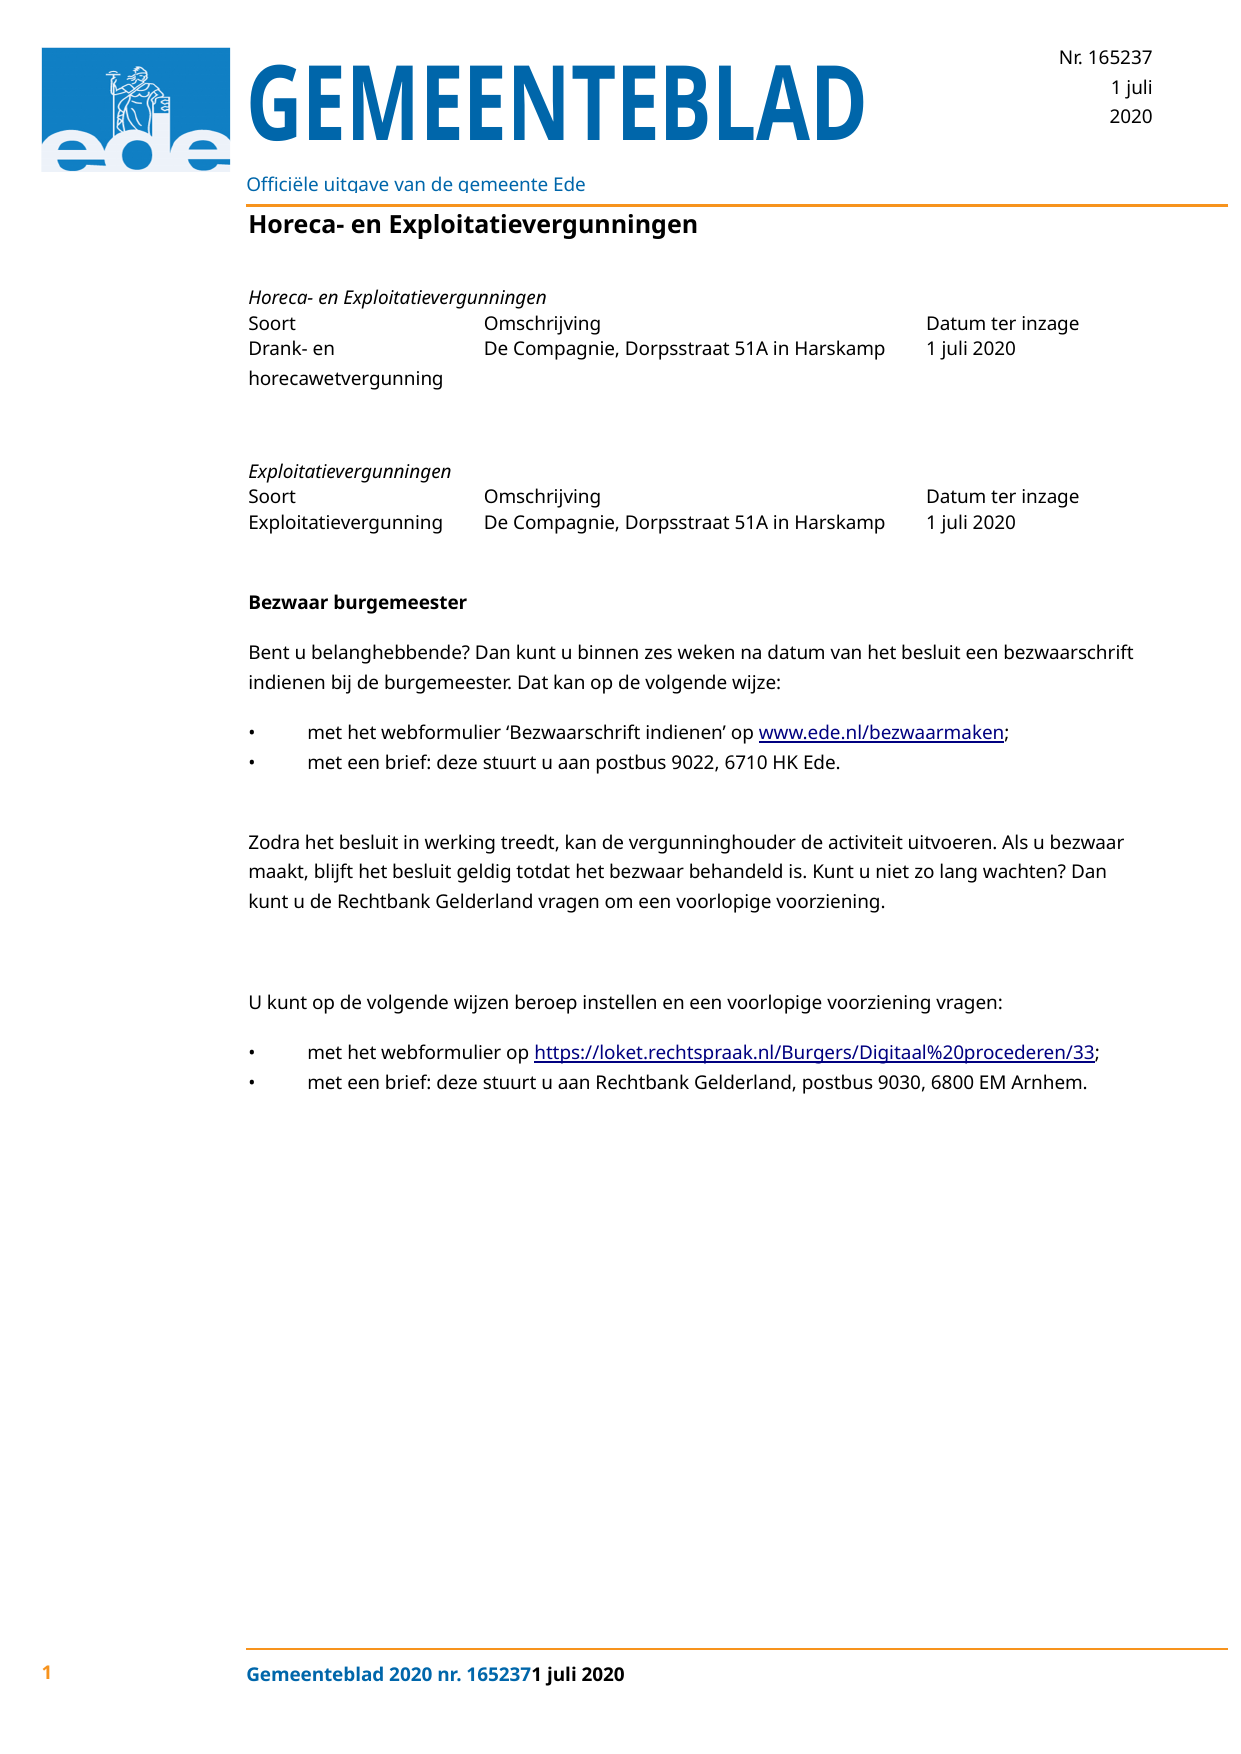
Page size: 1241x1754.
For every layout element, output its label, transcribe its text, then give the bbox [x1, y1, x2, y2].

table_cell De Compagnie, Dorpsstraat 51A in Harskamp [484, 510, 926, 535]
table_cell 1 juli 2020 [926, 510, 1152, 535]
list met het webformulier op https://loket.rechtspraak.nl/Burgers/Digitaal%20procederen/33; [248, 1039, 1152, 1065]
text Bezwaar burgemeester [248, 589, 1152, 614]
table_header Datum ter inzage [926, 484, 1152, 509]
text Horeca- en Exploitatievergunningen [248, 207, 1152, 241]
text Exploitatievergunningen [248, 458, 1152, 484]
table_cell Exploitatievergunning [248, 510, 484, 535]
table_header Omschrijving [484, 310, 926, 335]
table_header Omschrijving [484, 484, 926, 509]
text Bent u belanghebbende? Dan kunt u binnen zes weken na datum van het besluit een bezwaarschrift indienen bij de burgemeester. Dat kan op de volgende wijze: [248, 639, 1152, 694]
table_header Soort [248, 310, 484, 335]
list met een brief: deze stuurt u aan Rechtbank Gelderland, postbus 9030, 6800 EM Arnhem. [248, 1069, 1152, 1094]
text Zodra het besluit in werking treedt, kan de vergunninghouder de activiteit uitvoeren. Als u bezwaar maakt, blijft het besluit geldig totdat het bezwaar behandeld is. Kunt u niet zo lang wachten? Dan kunt u de Rechtbank Gelderland vragen om een voorlopige voorziening. [248, 829, 1152, 914]
text Horeca- en Exploitatievergunningen [248, 284, 1152, 309]
table_cell De Compagnie, Dorpsstraat 51A in Harskamp [484, 335, 926, 391]
picture [41, 47, 231, 172]
list met een brief: deze stuurt u aan postbus 9022, 6710 HK Ede. [248, 749, 1152, 774]
table_cell 1 juli 2020 [926, 335, 1152, 391]
list met het webformulier ‘Bezwaarschrift indienen’ op www.ede.nl/bezwaarmaken; [248, 719, 1152, 745]
table_cell Drank- en horecawetvergunning [248, 335, 484, 391]
text U kunt op de volgende wijzen beroep instellen en een voorlopige voorziening vragen: [248, 989, 1152, 1014]
table_header Datum ter inzage [926, 310, 1152, 335]
table_header Soort [248, 484, 484, 509]
